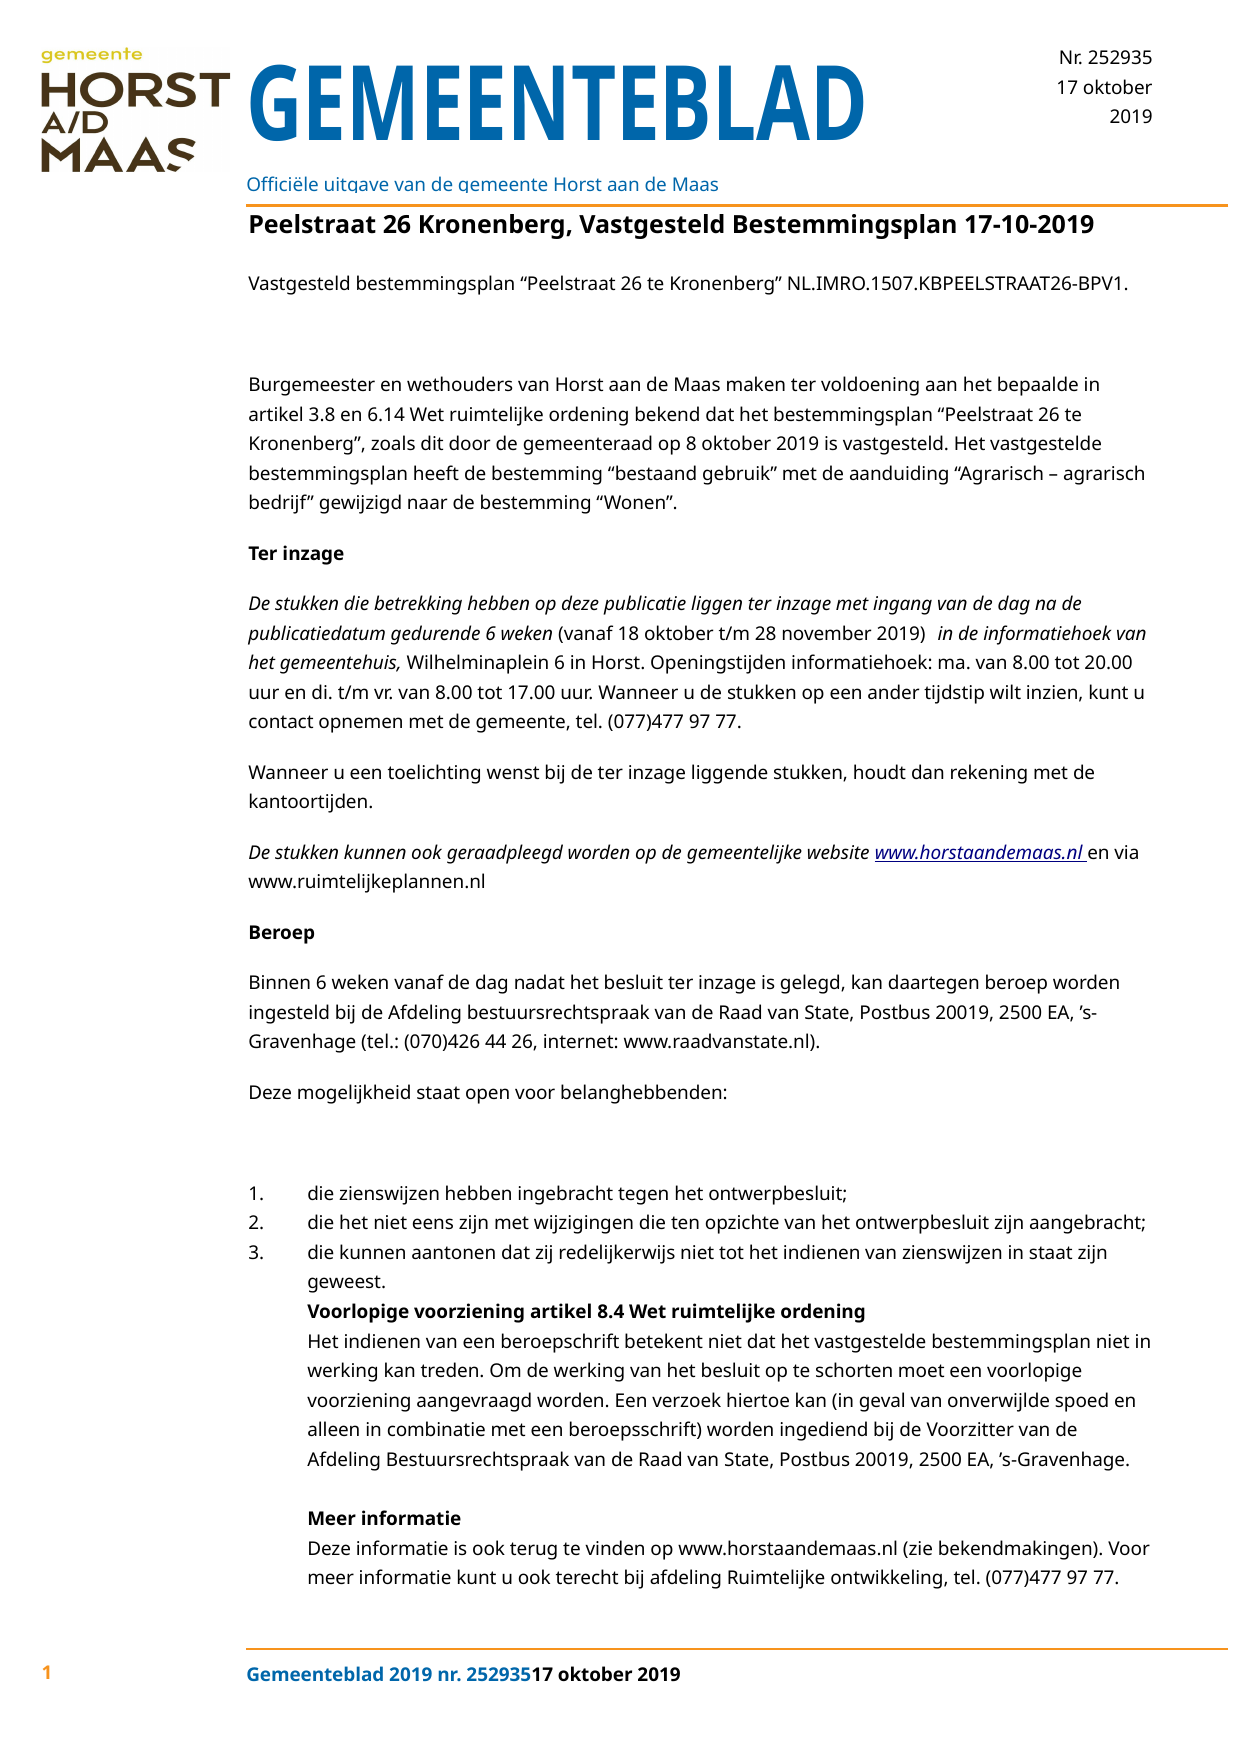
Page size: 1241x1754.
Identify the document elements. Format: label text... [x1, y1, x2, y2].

picture [41, 47, 231, 172]
list die het niet eens zijn met wijzigingen die ten opzichte van het ontwerpbesluit zijn aangebracht; [248, 1209, 1152, 1235]
text Deze mogelijkheid staat open voor belanghebbenden: [248, 1079, 1152, 1105]
list die zienswijzen hebben ingebracht tegen het ontwerpbesluit; [248, 1180, 1152, 1206]
text De stukken die betrekking hebben op deze publicatie liggen ter inzage met ingang van de dag na de publicatiedatum gedurende 6 weken (vanaf 18 oktober t/m 28 november 2019) in de informatiehoek van het gemeentehuis, Wilhelminaplein 6 in Horst. Openingstijden informatiehoek: ma. van 8.00 tot 20.00 uur en di. t/m vr. van 8.00 tot 17.00 uur. Wanneer u de stukken op een ander tijdstip wilt inzien, kunt u contact opnemen met de gemeente, tel. (077)477 97 77. [248, 590, 1152, 734]
list Deze informatie is ook terug te vinden op www.horstaandemaas.nl (zie bekendmakingen). Voor meer informatie kunt u ook terecht bij afdeling Ruimtelijke ontwikkeling, tel. (077)477 97 77. [248, 1535, 1152, 1590]
text Wanneer u een toelichting wenst bij de ter inzage liggende stukken, houdt dan rekening met de kantoortijden. [248, 759, 1152, 814]
text Beroep [248, 919, 1152, 945]
text Binnen 6 weken vanaf de dag nadat het besluit ter inzage is gelegd, kan daartegen beroep worden ingesteld bij de Afdeling bestuursrechtspraak van de Raad van State, Postbus 20019, 2500 EA, ’s-Gravenhage (tel.: (070)426 44 26, internet: www.raadvanstate.nl). [248, 969, 1152, 1054]
list Meer informatie [248, 1505, 1152, 1531]
text Vastgesteld bestemmingsplan “Peelstraat 26 te Kronenberg” NL.IMRO.1507.KBPEELSTRAAT26-BPV1. [248, 270, 1152, 296]
list die kunnen aantonen dat zij redelijkerwijs niet tot het indienen van zienswijzen in staat zijn geweest. [248, 1239, 1152, 1294]
list Voorlopige voorziening artikel 8.4 Wet ruimtelijke ordening [248, 1298, 1152, 1324]
text Peelstraat 26 Kronenberg, Vastgesteld Bestemmingsplan 17-10-2019 [248, 207, 1152, 241]
text Burgemeester en wethouders van Horst aan de Maas maken ter voldoening aan het bepaalde in artikel 3.8 en 6.14 Wet ruimtelijke ordening bekend dat het bestemmingsplan “Peelstraat 26 te Kronenberg”, zoals dit door de gemeenteraad op 8 oktober 2019 is vastgesteld. Het vastgestelde bestemmingsplan heeft de bestemming “bestaand gebruik” met de aanduiding “Agrarisch – agrarisch bedrijf” gewijzigd naar de bestemming “Wonen”. [248, 371, 1152, 515]
text Ter inzage [248, 540, 1152, 566]
list Het indienen van een beroepschrift betekent niet dat het vastgestelde bestemmingsplan niet in werking kan treden. Om de werking van het besluit op te schorten moet een voorlopige voorziening aangevraagd worden. Een verzoek hiertoe kan (in geval van onverwijlde spoed en alleen in combinatie met een beroepsschrift) worden ingediend bij de Voorzitter van de Afdeling Bestuursrechtspraak van de Raad van State, Postbus 20019, 2500 EA, ’s-Gravenhage. [248, 1328, 1152, 1472]
text De stukken kunnen ook geraadpleegd worden op de gemeentelijke website www.horstaandemaas.nl en via www.ruimtelijkeplannen.nl [248, 839, 1152, 894]
